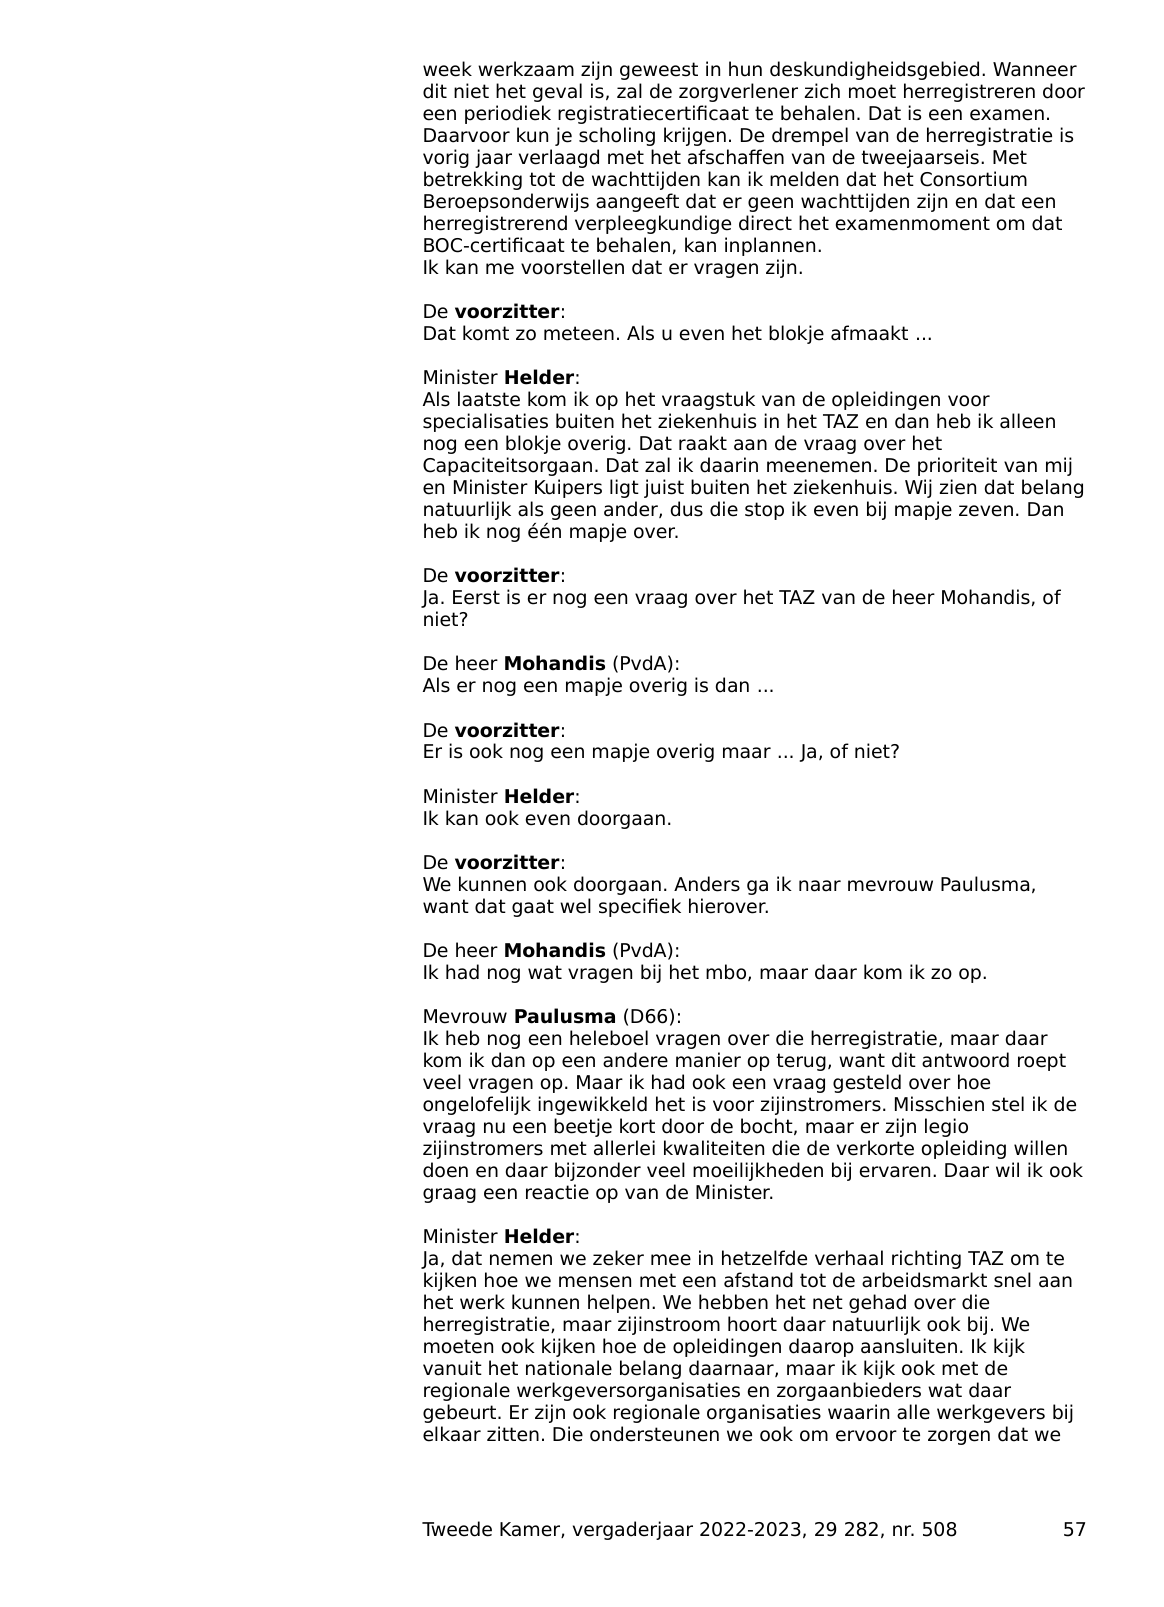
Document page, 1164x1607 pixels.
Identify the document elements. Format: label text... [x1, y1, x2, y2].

text Er is ook nog een mapje overig maar ... Ja, of niet? [422, 741, 1087, 763]
text We kunnen ook doorgaan. Anders ga ik naar mevrouw Paulusma, want dat gaat wel specifiek hierover. [422, 874, 1087, 918]
text Minister Helder: [422, 786, 1087, 808]
text Mevrouw Paulusma (D66): [422, 1006, 1087, 1028]
text Ja, dat nemen we zeker mee in hetzelfde verhaal richting TAZ om te kijken hoe we mensen met een afstand tot de arbeidsmarkt snel aan het werk kunnen helpen. We hebben het net gehad over die herregistratie, maar zijinstroom hoort daar natuurlijk ook bij. We moeten ook kijken hoe de opleidingen daarop aansluiten. Ik kijk vanuit het nationale belang daarnaar, maar ik kijk ook met de regionale werkgeversorganisaties en zorgaanbieders wat daar gebeurt. Er zijn ook regionale organisaties waarin alle werkgevers bij elkaar zitten. Die ondersteunen we ook om ervoor te zorgen dat we [422, 1248, 1087, 1446]
text week werkzaam zijn geweest in hun deskundigheidsgebied. Wanneer dit niet het geval is, zal de zorgverlener zich moet herregistreren door een periodiek registratiecertificaat te behalen. Dat is een examen. Daarvoor kun je scholing krijgen. De drempel van de herregistratie is vorig jaar verlaagd met het afschaffen van de tweejaarseis. Met betrekking tot de wachttijden kan ik melden dat het Consortium Beroepsonderwijs aangeeft dat er geen wachttijden zijn en dat een herregistrerend verpleegkundige direct het examenmoment om dat BOC-certificaat te behalen, kan inplannen. [422, 59, 1087, 257]
text Minister Helder: [422, 367, 1087, 389]
text Ik kan ook even doorgaan. [422, 808, 1087, 829]
text De voorzitter: [422, 565, 1087, 587]
text De voorzitter: [422, 852, 1087, 874]
text Als laatste kom ik op het vraagstuk van de opleidingen voor specialisaties buiten het ziekenhuis in het TAZ en dan heb ik alleen nog een blokje overig. Dat raakt aan de vraag over het Capaciteitsorgaan. Dat zal ik daarin meenemen. De prioriteit van mij en Minister Kuipers ligt juist buiten het ziekenhuis. Wij zien dat belang natuurlijk als geen ander, dus die stop ik even bij mapje zeven. Dan heb ik nog één mapje over. [422, 389, 1087, 543]
text De voorzitter: [422, 719, 1087, 741]
text De heer Mohandis (PvdA): [422, 653, 1087, 675]
text Minister Helder: [422, 1226, 1087, 1248]
text De heer Mohandis (PvdA): [422, 940, 1087, 962]
text Ik kan me voorstellen dat er vragen zijn. [422, 257, 1087, 279]
text Ik heb nog een heleboel vragen over die herregistratie, maar daar kom ik dan op een andere manier op terug, want dit antwoord roept veel vragen op. Maar ik had ook een vraag gesteld over hoe ongelofelijk ingewikkeld het is voor zijinstromers. Misschien stel ik de vraag nu een beetje kort door de bocht, maar er zijn legio zijinstromers met allerlei kwaliteiten die de verkorte opleiding willen doen en daar bijzonder veel moeilijkheden bij ervaren. Daar wil ik ook graag een reactie op van de Minister. [422, 1028, 1087, 1204]
text Ik had nog wat vragen bij het mbo, maar daar kom ik zo op. [422, 962, 1087, 984]
text Dat komt zo meteen. Als u even het blokje afmaakt ... [422, 323, 1087, 345]
text Als er nog een mapje overig is dan ... [422, 675, 1087, 697]
text De voorzitter: [422, 301, 1087, 323]
text Ja. Eerst is er nog een vraag over het TAZ van de heer Mohandis, of niet? [422, 587, 1087, 631]
